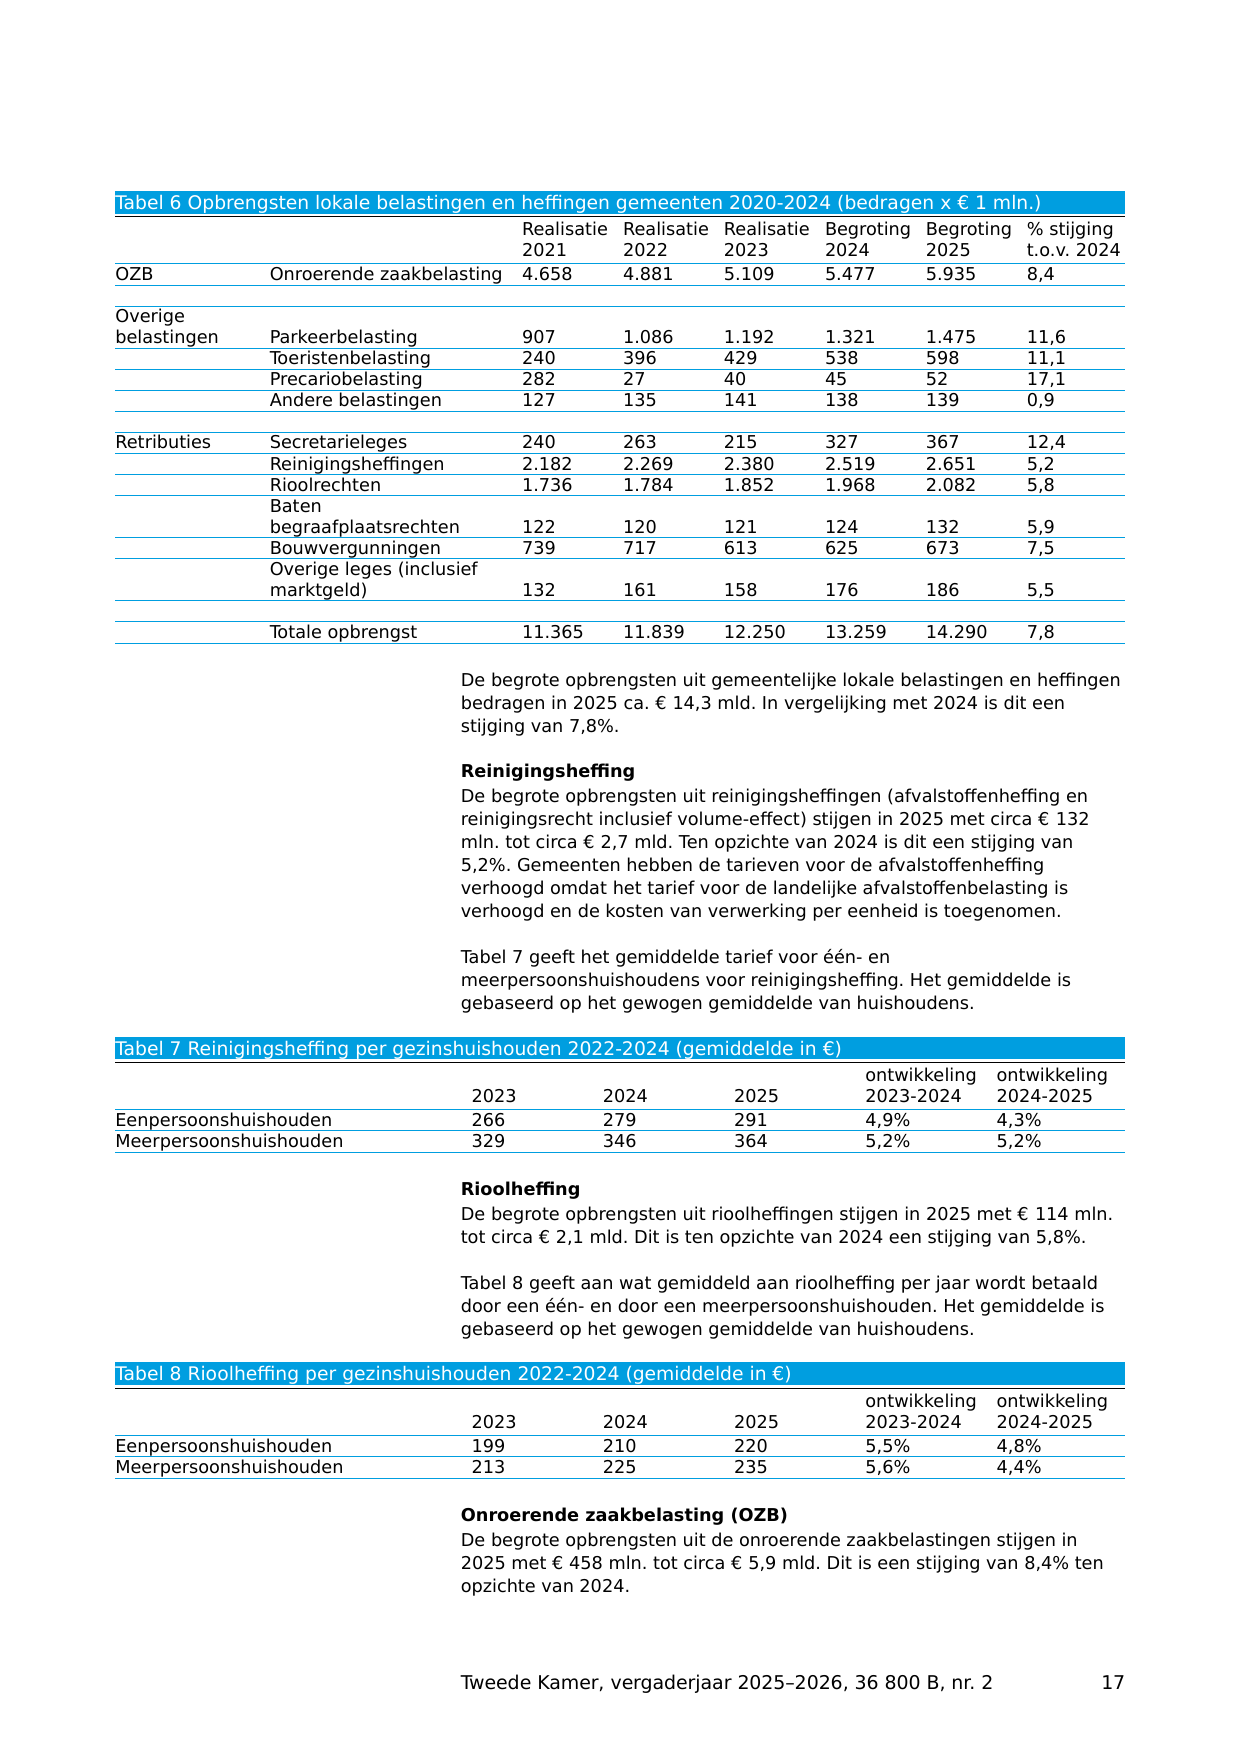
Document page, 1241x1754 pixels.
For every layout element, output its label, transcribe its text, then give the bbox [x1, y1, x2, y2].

table_cell [923, 286, 1024, 306]
table_cell [822, 286, 923, 306]
table_cell 122 [519, 496, 620, 537]
table_cell 11.839 [620, 622, 721, 642]
table_cell 673 [923, 538, 1024, 558]
table_cell 1.086 [620, 307, 721, 347]
table_cell [267, 217, 519, 263]
table_cell Realisatie 2023 [721, 217, 822, 263]
table_cell 1.852 [721, 475, 822, 495]
table_cell 4,8% [994, 1436, 1125, 1456]
table_cell 158 [721, 559, 822, 600]
table_cell 5.109 [721, 264, 822, 284]
table_cell 12,4 [1024, 433, 1125, 453]
table_cell ontwikkeling 2024-2025 [994, 1063, 1125, 1109]
table_cell 346 [600, 1131, 731, 1152]
table_cell 329 [469, 1131, 600, 1152]
table_cell 1.968 [822, 475, 923, 495]
table_cell ontwikkeling 2024-2025 [994, 1389, 1125, 1435]
table_cell 199 [469, 1436, 600, 1456]
table_cell 4,3% [994, 1110, 1125, 1130]
table_cell 135 [620, 391, 721, 411]
table_cell Meerpersoonshuishouden [115, 1131, 468, 1152]
table_cell 5.935 [923, 264, 1024, 284]
table_cell Totale opbrengst [267, 622, 519, 642]
table_cell 161 [620, 559, 721, 600]
table_cell Begroting 2024 [822, 217, 923, 263]
table_cell 4.658 [519, 264, 620, 284]
table_cell [519, 412, 620, 432]
table_cell 739 [519, 538, 620, 558]
table_cell 7,8 [1024, 622, 1125, 642]
table_cell 11,6 [1024, 307, 1125, 347]
table_cell 2025 [731, 1389, 862, 1435]
table_cell [115, 538, 267, 558]
table_cell [115, 217, 267, 263]
table_cell 7,5 [1024, 538, 1125, 558]
table_cell 220 [731, 1436, 862, 1456]
table_cell 282 [519, 370, 620, 390]
table_cell Baten begraafplaatsrechten [267, 496, 519, 537]
table_cell 124 [822, 496, 923, 537]
table_cell [115, 412, 267, 432]
table_cell 598 [923, 349, 1024, 368]
table_cell [267, 601, 519, 621]
table_cell Onroerende zaakbelasting [267, 264, 519, 284]
table_cell 14.290 [923, 622, 1024, 642]
table_cell [721, 286, 822, 306]
table_cell 2.269 [620, 454, 721, 474]
text Tabel 7 geeft het gemiddelde tarief voor één- en meerpersoonshuishoudens voor reinigingsheffing. Het gemiddelde is gebaseerd op het gewogen gemiddelde van huishoudens. [461, 945, 1125, 1014]
text De begrote opbrengsten uit reinigingsheffingen (afvalstoffenheffing en reinigingsrecht inclusief volume-effect) stijgen in 2025 met circa € 132 mln. tot circa € 2,7 mld. Ten opzichte van 2024 is dit een stijging van 5,2%. Gemeenten hebben de tarieven voor de afvalstoffenheffing verhoogd omdat het tarief voor de landelijke afvalstoffenbelasting is verhoogd en de kosten van verwerking per eenheid is toegenomen. [461, 784, 1125, 922]
table_cell Overige leges (inclusief marktgeld) [267, 559, 519, 600]
table_cell 367 [923, 433, 1024, 453]
table_cell 2.182 [519, 454, 620, 474]
table_cell 5,9 [1024, 496, 1125, 537]
table_cell [1024, 412, 1125, 432]
table_cell 5,2% [994, 1131, 1125, 1152]
table_cell 5,2% [862, 1131, 993, 1152]
table_cell 27 [620, 370, 721, 390]
table_cell 2024 [600, 1063, 731, 1109]
table_cell Retributies [115, 433, 267, 453]
table_cell [267, 412, 519, 432]
table_cell 2.651 [923, 454, 1024, 474]
table_cell 907 [519, 307, 620, 347]
table_cell 5,8 [1024, 475, 1125, 495]
table_cell Realisatie 2021 [519, 217, 620, 263]
table_cell [115, 601, 267, 621]
table_cell 2023 [469, 1389, 600, 1435]
table_cell 5,5% [862, 1436, 993, 1456]
table_cell Rioolrechten [267, 475, 519, 495]
table_cell [519, 601, 620, 621]
text Onroerende zaakbelasting (OZB) [461, 1503, 1125, 1526]
table_cell [267, 286, 519, 306]
table_cell 429 [721, 349, 822, 368]
table_cell 139 [923, 391, 1024, 411]
table_cell [620, 286, 721, 306]
table_cell 4.881 [620, 264, 721, 284]
table_cell 291 [731, 1110, 862, 1130]
table_cell 2023 [469, 1063, 600, 1109]
text De begrote opbrengsten uit gemeentelijke lokale belastingen en heffingen bedragen in 2025 ca. € 14,3 mld. In vergelijking met 2024 is dit een stijging van 7,8%. [461, 668, 1125, 737]
table_cell Toeristenbelasting [267, 349, 519, 368]
table_cell 138 [822, 391, 923, 411]
text De begrote opbrengsten uit rioolheffingen stijgen in 2025 met € 114 mln. tot circa € 2,1 mld. Dit is ten opzichte van 2024 een stijging van 5,8%. [461, 1202, 1125, 1248]
table_cell ontwikkeling 2023-2024 [862, 1063, 993, 1109]
text Tabel 8 geeft aan wat gemiddeld aan rioolheffing per jaar wordt betaald door een één- en door een meerpersoonshuishouden. Het gemiddelde is gebaseerd op het gewogen gemiddelde van huishoudens. [461, 1271, 1125, 1339]
table_cell 225 [600, 1457, 731, 1477]
table_cell 1.475 [923, 307, 1024, 347]
table_cell [721, 601, 822, 621]
table_cell 4,4% [994, 1457, 1125, 1477]
table_cell 2.519 [822, 454, 923, 474]
table_cell [822, 601, 923, 621]
table_cell 266 [469, 1110, 600, 1130]
table_cell [115, 496, 267, 537]
text Rioolheffing [461, 1177, 1125, 1200]
table_cell Bouwvergunningen [267, 538, 519, 558]
table_cell [1024, 601, 1125, 621]
table_cell 5,6% [862, 1457, 993, 1477]
table_cell 364 [731, 1131, 862, 1152]
table_cell [115, 286, 267, 306]
table_cell [115, 622, 267, 642]
table_cell 11,1 [1024, 349, 1125, 368]
table_cell 263 [620, 433, 721, 453]
table_cell 17,1 [1024, 370, 1125, 390]
table_cell 121 [721, 496, 822, 537]
table_cell 13.259 [822, 622, 923, 642]
table_cell 2024 [600, 1389, 731, 1435]
table_cell [115, 454, 267, 474]
table_cell [721, 412, 822, 432]
table_cell 240 [519, 349, 620, 368]
table_cell 5,5 [1024, 559, 1125, 600]
table_cell [115, 1063, 468, 1109]
text Reinigingsheffing [461, 759, 1125, 782]
table_cell 1.192 [721, 307, 822, 347]
table_cell Meerpersoonshuishouden [115, 1457, 468, 1477]
table_cell 11.365 [519, 622, 620, 642]
table_cell Eenpersoonshuishouden [115, 1436, 468, 1456]
table_cell [115, 1389, 468, 1435]
table_cell 1.321 [822, 307, 923, 347]
table_cell 12.250 [721, 622, 822, 642]
table_cell % stijging t.o.v. 2024 [1024, 217, 1125, 263]
table_cell 213 [469, 1457, 600, 1477]
table_cell [115, 391, 267, 411]
table_cell 141 [721, 391, 822, 411]
table_cell [1024, 286, 1125, 306]
table_cell Begroting 2025 [923, 217, 1024, 263]
table_cell Parkeerbelasting [267, 307, 519, 347]
table_cell 240 [519, 433, 620, 453]
table_cell 176 [822, 559, 923, 600]
table_cell 1.736 [519, 475, 620, 495]
table_cell Secretarieleges [267, 433, 519, 453]
table_cell 2025 [731, 1063, 862, 1109]
table_cell [822, 412, 923, 432]
table_cell [923, 412, 1024, 432]
table_cell 625 [822, 538, 923, 558]
table_cell 235 [731, 1457, 862, 1477]
table_cell ontwikkeling 2023-2024 [862, 1389, 993, 1435]
table_cell 40 [721, 370, 822, 390]
table_cell 279 [600, 1110, 731, 1130]
table_cell 210 [600, 1436, 731, 1456]
table_cell [115, 370, 267, 390]
table_cell [620, 412, 721, 432]
table_cell 127 [519, 391, 620, 411]
table_cell 717 [620, 538, 721, 558]
table_cell [519, 286, 620, 306]
table_cell 2.380 [721, 454, 822, 474]
text De begrote opbrengsten uit de onroerende zaakbelastingen stijgen in 2025 met € 458 mln. tot circa € 5,9 mld. Dit is een stijging van 8,4% ten opzichte van 2024. [461, 1528, 1125, 1597]
table_cell 45 [822, 370, 923, 390]
table_cell 186 [923, 559, 1024, 600]
table_cell 120 [620, 496, 721, 537]
table_cell OZB [115, 264, 267, 284]
table_cell Realisatie 2022 [620, 217, 721, 263]
table_cell 5.477 [822, 264, 923, 284]
table_cell 0,9 [1024, 391, 1125, 411]
table_cell 538 [822, 349, 923, 368]
table_cell Reinigingsheffingen [267, 454, 519, 474]
table_cell 396 [620, 349, 721, 368]
table_cell Precariobelasting [267, 370, 519, 390]
table_cell [923, 601, 1024, 621]
table_cell [115, 349, 267, 368]
table_cell 52 [923, 370, 1024, 390]
table_cell 1.784 [620, 475, 721, 495]
table_cell 132 [923, 496, 1024, 537]
table_cell 4,9% [862, 1110, 993, 1130]
table_cell 8,4 [1024, 264, 1125, 284]
table_cell Overige belastingen [115, 307, 267, 347]
table_cell 5,2 [1024, 454, 1125, 474]
table_cell 2.082 [923, 475, 1024, 495]
table_cell Eenpersoonshuishouden [115, 1110, 468, 1130]
table_cell [115, 559, 267, 600]
table_cell [620, 601, 721, 621]
table_cell 327 [822, 433, 923, 453]
table_cell [115, 475, 267, 495]
table_cell 215 [721, 433, 822, 453]
table_cell 613 [721, 538, 822, 558]
table_cell Andere belastingen [267, 391, 519, 411]
table_cell 132 [519, 559, 620, 600]
